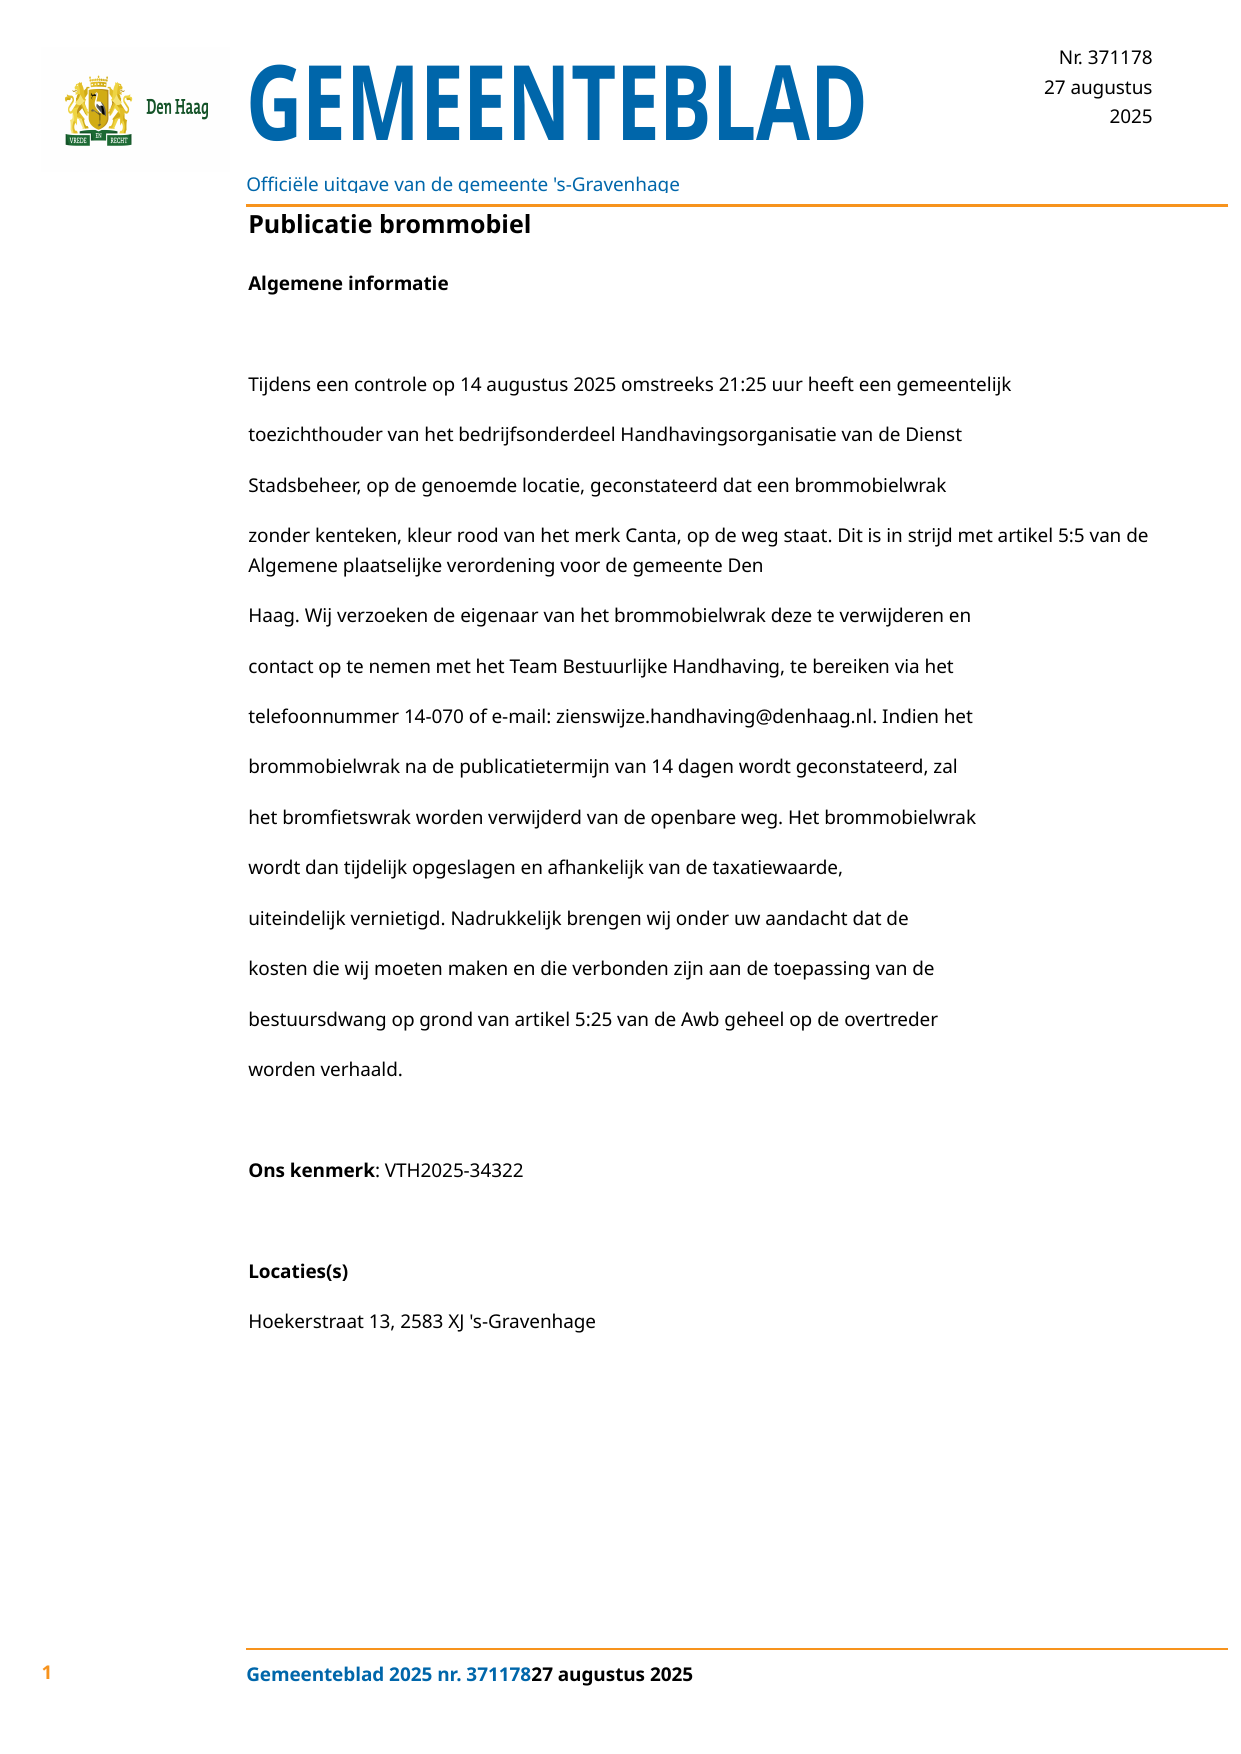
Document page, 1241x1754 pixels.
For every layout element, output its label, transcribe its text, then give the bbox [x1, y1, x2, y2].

text toezichthouder van het bedrijfsonderdeel Handhavingsorganisatie van de Dienst [248, 422, 1152, 447]
text Ons kenmerk: VTH2025-34322 [248, 1157, 1152, 1183]
text Stadsbeheer, op de genoemde locatie, geconstateerd dat een brommobielwrak [248, 472, 1152, 498]
text kosten die wij moeten maken en die verbonden zijn aan de toepassing van de [248, 955, 1152, 981]
text Algemene informatie [248, 270, 1152, 296]
text Locaties(s) [248, 1258, 1152, 1283]
text zonder kenteken, kleur rood van het merk Canta, op de weg staat. Dit is in strijd met artikel 5:5 van de Algemene plaatselijke verordening voor de gemeente Den [248, 522, 1152, 578]
text Publicatie brommobiel [248, 207, 1152, 241]
text telefoonnummer 14-070 of e-mail: zienswijze.handhaving@denhaag.nl. Indien het [248, 703, 1152, 729]
text brommobielwrak na de publicatietermijn van 14 dagen wordt geconstateerd, zal [248, 754, 1152, 779]
text contact op te nemen met het Team Bestuurlijke Handhaving, te bereiken via het [248, 653, 1152, 678]
text worden verhaald. [248, 1056, 1152, 1082]
text Tijdens een controle op 14 augustus 2025 omstreeks 21:25 uur heeft een gemeentelijk [248, 371, 1152, 397]
text uiteindelijk vernietigd. Nadrukkelijk brengen wij onder uw aandacht dat de [248, 905, 1152, 931]
picture [41, 47, 231, 172]
text bestuursdwang op grond van artikel 5:25 van de Awb geheel op de overtreder [248, 1006, 1152, 1031]
text het bromfietswrak worden verwijderd van de openbare weg. Het brommobielwrak [248, 804, 1152, 830]
text Hoekerstraat 13, 2583 XJ 's-Gravenhage [248, 1308, 1152, 1334]
text Haag. Wij verzoeken de eigenaar van het brommobielwrak deze te verwijderen en [248, 602, 1152, 628]
text wordt dan tijdelijk opgeslagen en afhankelijk van de taxatiewaarde, [248, 854, 1152, 880]
